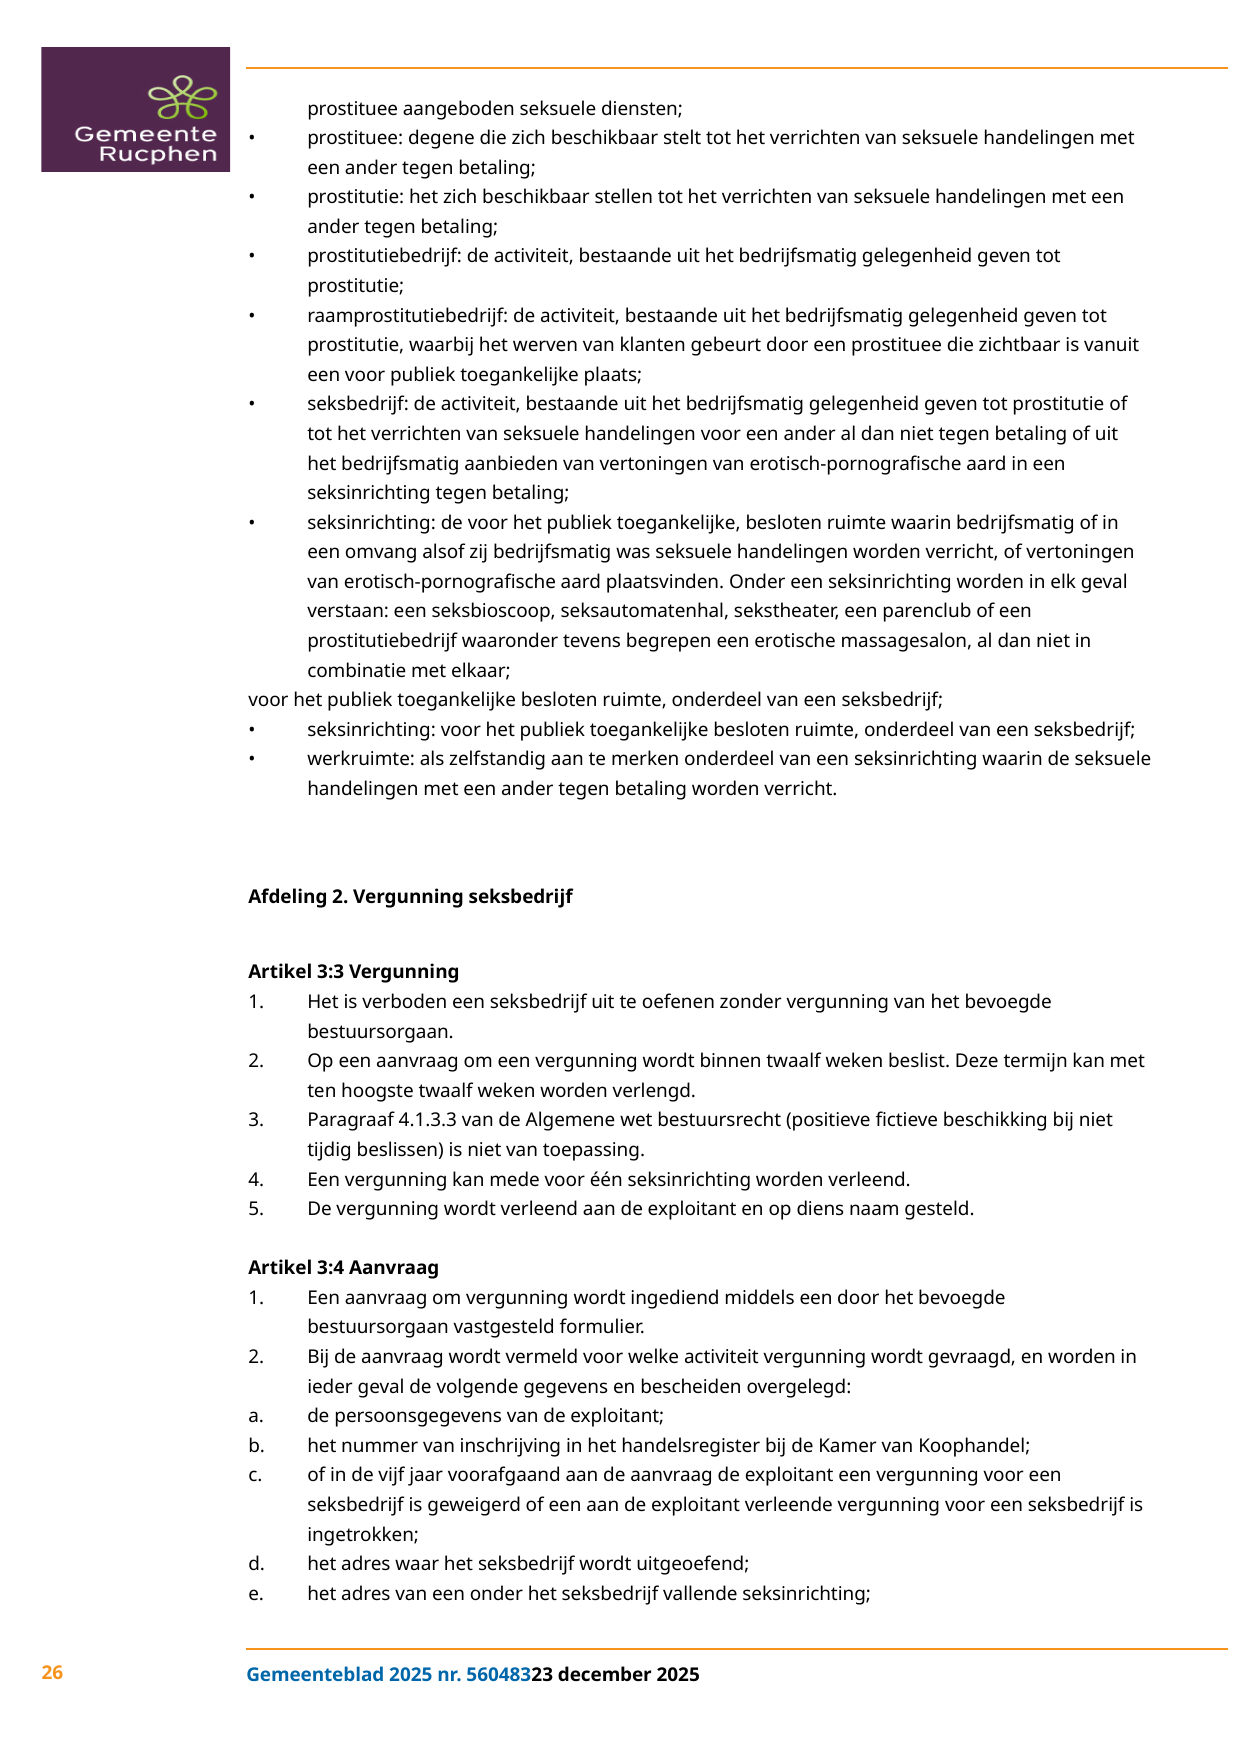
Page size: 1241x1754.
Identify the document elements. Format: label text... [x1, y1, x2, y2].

list prostituee: degene die zich beschikbaar stelt tot het verrichten van seksuele handelingen met een ander tegen betaling; [248, 124, 1152, 180]
text Afdeling 2. Vergunning seksbedrijf [248, 884, 1152, 909]
list Op een aanvraag om een vergunning wordt binnen twaalf weken beslist. Deze termijn kan met ten hoogste twaalf weken worden verlengd. [248, 1047, 1152, 1103]
picture [41, 47, 231, 172]
list De vergunning wordt verleend aan de exploitant en op diens naam gesteld. [248, 1195, 1152, 1221]
list seksbedrijf: de activiteit, bestaande uit het bedrijfsmatig gelegenheid geven tot prostitutie of tot het verrichten van seksuele handelingen voor een ander al dan niet tegen betaling of uit het bedrijfsmatig aanbieden van vertoningen van erotisch-pornografische aard in een seksinrichting tegen betaling; [248, 391, 1152, 505]
list of in de vijf jaar voorafgaand aan de aanvraag de exploitant een vergunning voor een seksbedrijf is geweigerd of een aan de exploitant verleende vergunning voor een seksbedrijf is ingetrokken; [248, 1462, 1152, 1546]
list de persoonsgegevens van de exploitant; [248, 1402, 1152, 1428]
text Artikel 3:4 Aanvraag [248, 1254, 1152, 1280]
list het nummer van inschrijving in het handelsregister bij de Kamer van Koophandel; [248, 1432, 1152, 1458]
text voor het publiek toegankelijke besloten ruimte, onderdeel van een seksbedrijf; [248, 686, 1152, 712]
list Bij de aanvraag wordt vermeld voor welke activiteit vergunning wordt gevraagd, en worden in ieder geval de volgende gegevens en bescheiden overgelegd: [248, 1343, 1152, 1398]
list het adres van een onder het seksbedrijf vallende seksinrichting; [248, 1580, 1152, 1606]
list Een vergunning kan mede voor één seksinrichting worden verleend. [248, 1166, 1152, 1191]
list seksinrichting: de voor het publiek toegankelijke, besloten ruimte waarin bedrijfsmatig of in een omvang alsof zij bedrijfsmatig was seksuele handelingen worden verricht, of vertoningen van erotisch-pornografische aard plaatsvinden. Onder een seksinrichting worden in elk geval verstaan: een seksbioscoop, seksautomatenhal, sekstheater, een parenclub of een prostitutiebedrijf waaronder tevens begrepen een erotische massagesalon, al dan niet in combinatie met elkaar; [248, 509, 1152, 683]
list seksinrichting: voor het publiek toegankelijke besloten ruimte, onderdeel van een seksbedrijf; [248, 716, 1152, 742]
list Een aanvraag om vergunning wordt ingediend middels een door het bevoegde bestuursorgaan vastgesteld formulier. [248, 1284, 1152, 1339]
list raamprostitutiebedrijf: de activiteit, bestaande uit het bedrijfsmatig gelegenheid geven tot prostitutie, waarbij het werven van klanten gebeurt door een prostituee die zichtbaar is vanuit een voor publiek toegankelijke plaats; [248, 302, 1152, 387]
list prostituee aangeboden seksuele diensten; [248, 95, 1152, 121]
list prostitutiebedrijf: de activiteit, bestaande uit het bedrijfsmatig gelegenheid geven tot prostitutie; [248, 243, 1152, 298]
list prostitutie: het zich beschikbaar stellen tot het verrichten van seksuele handelingen met een ander tegen betaling; [248, 183, 1152, 239]
list het adres waar het seksbedrijf wordt uitgeoefend; [248, 1550, 1152, 1576]
list werkruimte: als zelfstandig aan te merken onderdeel van een seksinrichting waarin de seksuele handelingen met een ander tegen betaling worden verricht. [248, 746, 1152, 801]
list Het is verboden een seksbedrijf uit te oefenen zonder vergunning van het bevoegde bestuursorgaan. [248, 988, 1152, 1043]
list Paragraaf 4.1.3.3 van de Algemene wet bestuursrecht (positieve fictieve beschikking bij niet tijdig beslissen) is niet van toepassing. [248, 1107, 1152, 1162]
text Artikel 3:3 Vergunning [248, 959, 1152, 984]
